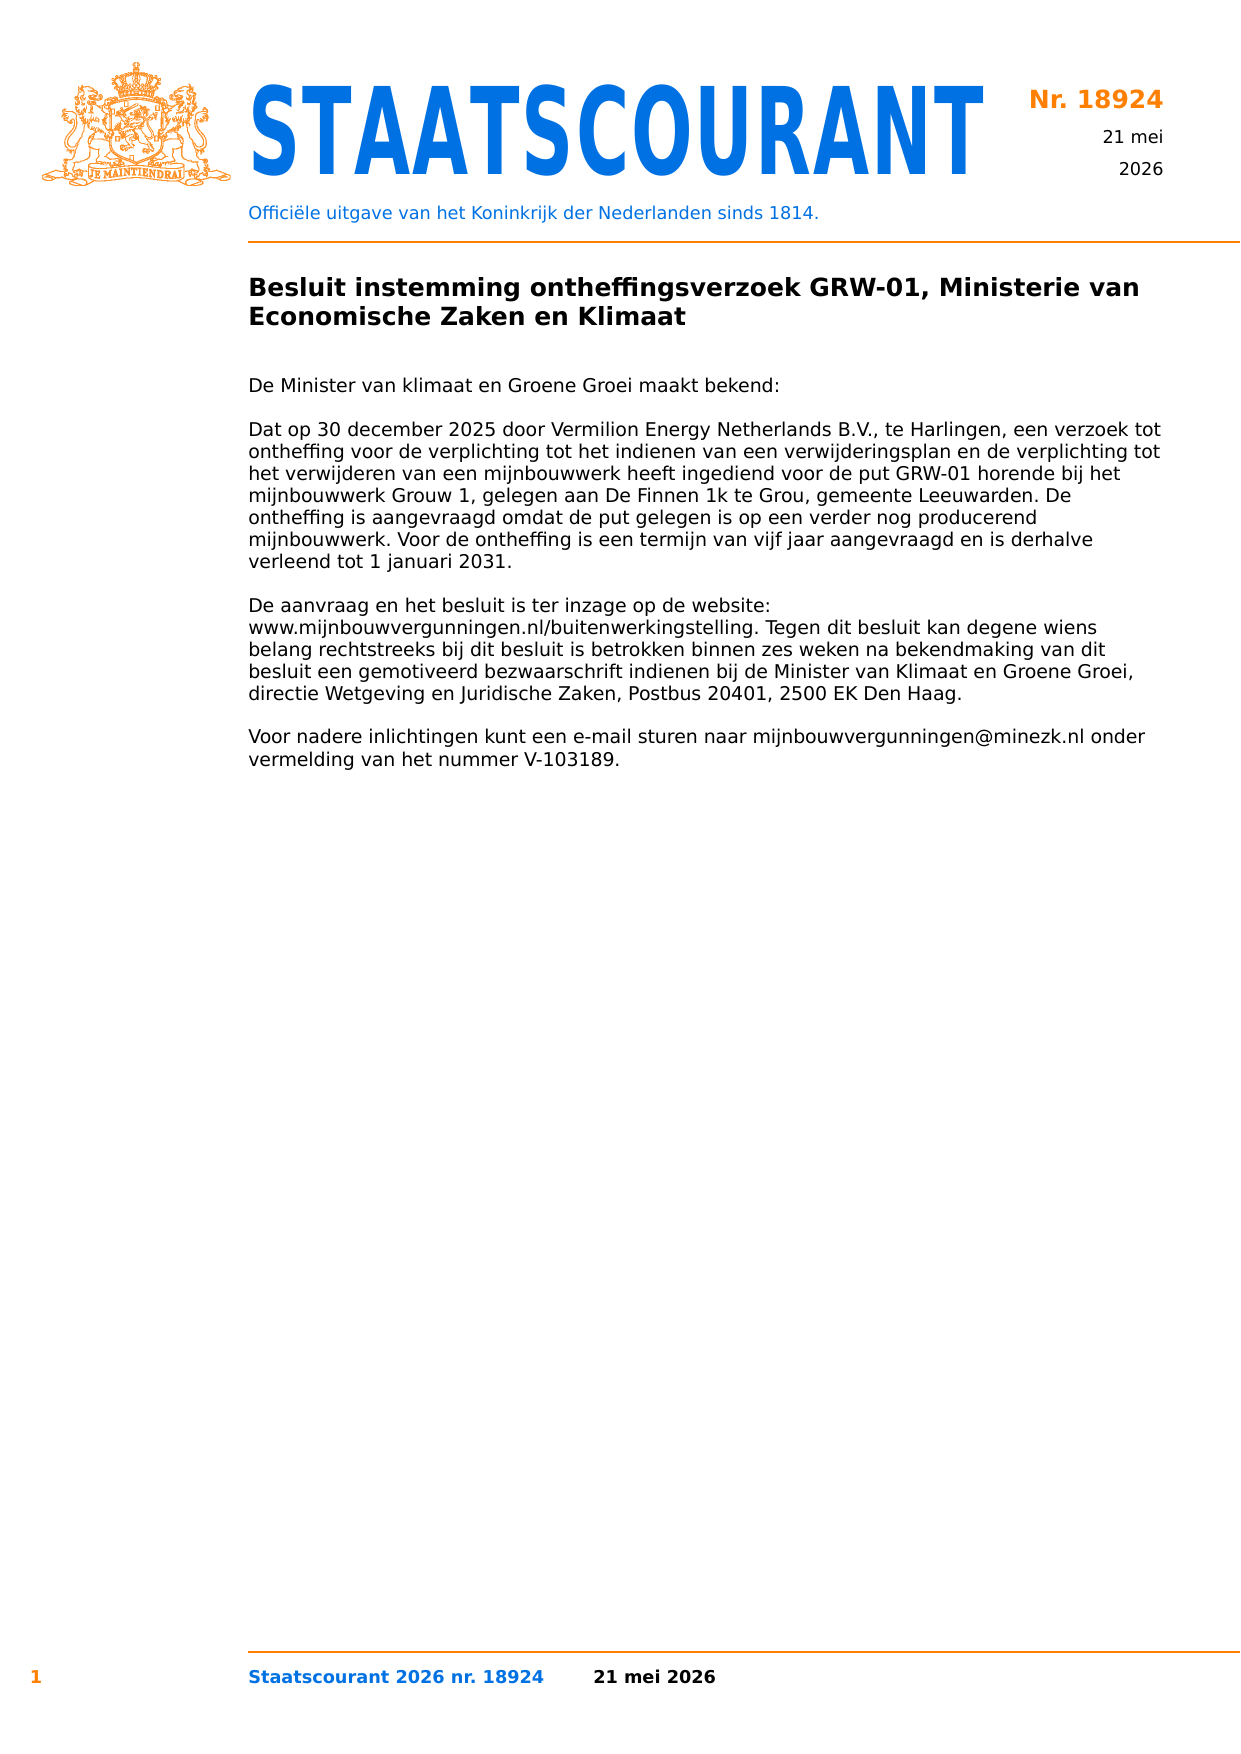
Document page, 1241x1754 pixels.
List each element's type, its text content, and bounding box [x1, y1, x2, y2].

text De aanvraag en het besluit is ter inzage op de website: www.mijnbouwvergunningen.nl/buitenwerkingstelling. Tegen dit besluit kan degene wiens belang rechtstreeks bij dit besluit is betrokken binnen zes weken na bekendmaking van dit besluit een gemotiveerd bezwaarschrift indienen bij de Minister van Klimaat en Groene Groei, directie Wetgeving en Juridische Zaken, Postbus 20401, 2500 EK Den Haag. [248, 595, 1163, 704]
text Voor nadere inlichtingen kunt een e-mail sturen naar mijnbouwvergunningen@minezk.nl onder vermelding van het nummer V-103189. [248, 726, 1163, 770]
text De Minister van klimaat en Groene Groei maakt bekend: [248, 375, 1163, 397]
subtitle Besluit instemming ontheffingsverzoek GRW-01, Ministerie van Economische Zaken en Klimaat [248, 273, 1163, 331]
table_cell 2026 [998, 153, 1240, 203]
picture [41, 62, 231, 186]
table_header STAATSCOURANT [248, 62, 998, 203]
table_header Nr. 18924 [998, 62, 1240, 121]
table_cell Officiële uitgave van het Koninkrijk der Nederlanden sinds 1814. [248, 203, 1240, 241]
table_header [25, 62, 248, 241]
text Dat op 30 december 2025 door Vermilion Energy Netherlands B.V., te Harlingen, een verzoek tot ontheffing voor de verplichting tot het indienen van een verwijderingsplan en de verplichting tot het verwijderen van een mijnbouwwerk heeft ingediend voor de put GRW-01 horende bij het mijnbouwwerk Grouw 1, gelegen aan De Finnen 1k te Grou, gemeente Leeuwarden. De ontheffing is aangevraagd omdat de put gelegen is op een verder nog producerend mijnbouwwerk. Voor de ontheffing is een termijn van vijf jaar aangevraagd en is derhalve verleend tot 1 januari 2031. [248, 419, 1163, 573]
table_cell 21 mei [998, 121, 1240, 153]
